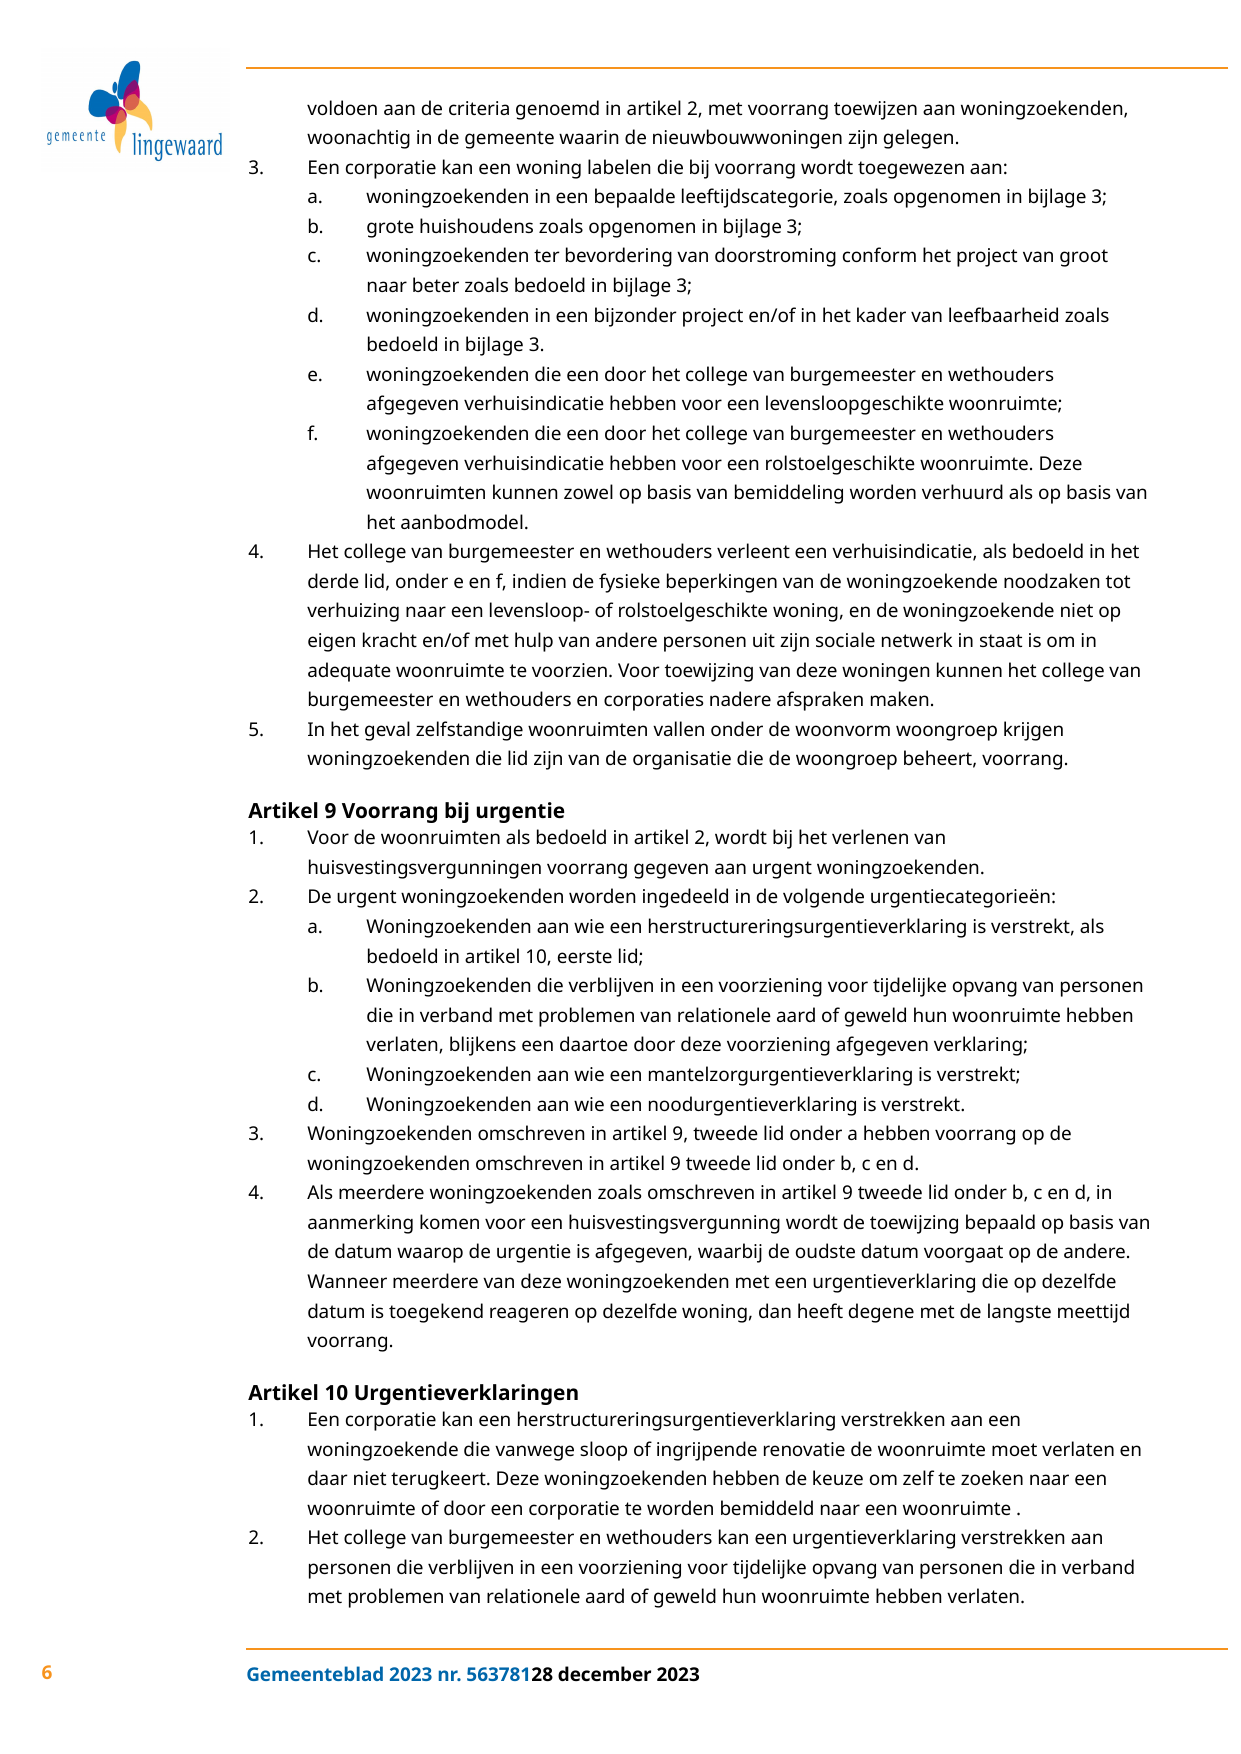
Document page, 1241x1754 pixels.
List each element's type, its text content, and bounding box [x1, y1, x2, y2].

list Een corporatie kan een herstructureringsurgentieverklaring verstrekken aan een woningzoekende die vanwege sloop of ingrijpende renovatie de woonruimte moet verlaten en daar niet terugkeert. Deze woningzoekenden hebben de keuze om zelf te zoeken naar een woonruimte of door een corporatie te worden bemiddeld naar een woonruimte . [248, 1406, 1152, 1521]
list woningzoekenden die een door het college van burgemeester en wethouders afgegeven verhuisindicatie hebben voor een levensloopgeschikte woonruimte; [307, 361, 1152, 416]
text Artikel 9 Voorrang bij urgentie [248, 796, 1152, 824]
picture [41, 47, 231, 172]
list woningzoekenden in een bepaalde leeftijdscategorie, zoals opgenomen in bijlage 3; [307, 183, 1152, 209]
list Woningzoekenden die verblijven in een voorziening voor tijdelijke opvang van personen die in verband met problemen van relationele aard of geweld hun woonruimte hebben verlaten, blijkens een daartoe door deze voorziening afgegeven verklaring; [307, 972, 1152, 1057]
list De urgent woningzoekenden worden ingedeeld in de volgende urgentiecategorieën: [248, 884, 1152, 909]
list grote huishoudens zoals opgenomen in bijlage 3; [307, 213, 1152, 239]
list woningzoekenden in een bijzonder project en/of in het kader van leefbaarheid zoals bedoeld in bijlage 3. [307, 302, 1152, 357]
list Het college van burgemeester en wethouders kan een urgentieverklaring verstrekken aan personen die verblijven in een voorziening voor tijdelijke opvang van personen die in verband met problemen van relationele aard of geweld hun woonruimte hebben verlaten. [248, 1524, 1152, 1609]
list Als meerdere woningzoekenden zoals omschreven in artikel 9 tweede lid onder b, c en d, in aanmerking komen voor een huisvestingsvergunning wordt de toewijzing bepaald op basis van de datum waarop de urgentie is afgegeven, waarbij de oudste datum voorgaat op de andere. Wanneer meerdere van deze woningzoekenden met een urgentieverklaring die op dezelfde datum is toegekend reageren op dezelfde woning, dan heeft degene met de langste meettijd voorrang. [248, 1179, 1152, 1353]
list Woningzoekenden omschreven in artikel 9, tweede lid onder a hebben voorrang op de woningzoekenden omschreven in artikel 9 tweede lid onder b, c en d. [248, 1120, 1152, 1176]
list Een corporatie kan een woning labelen die bij voorrang wordt toegewezen aan: [248, 154, 1152, 180]
list Woningzoekenden aan wie een mantelzorgurgentieverklaring is verstrekt; [307, 1061, 1152, 1087]
list woningzoekenden ter bevordering van doorstroming conform het project van groot naar beter zoals bedoeld in bijlage 3; [307, 243, 1152, 298]
list Woningzoekenden aan wie een herstructureringsurgentieverklaring is verstrekt, als bedoeld in artikel 10, eerste lid; [307, 913, 1152, 968]
list woningzoekenden die een door het college van burgemeester en wethouders afgegeven verhuisindicatie hebben voor een rolstoelgeschikte woonruimte. Deze woonruimten kunnen zowel op basis van bemiddeling worden verhuurd als op basis van het aanbodmodel. [307, 420, 1152, 535]
list Voor de woonruimten als bedoeld in artikel 2, wordt bij het verlenen van huisvestingsvergunningen voorrang gegeven aan urgent woningzoekenden. [248, 824, 1152, 880]
text Artikel 10 Urgentieverklaringen [248, 1378, 1152, 1406]
list In het geval zelfstandige woonruimten vallen onder de woonvorm woongroep krijgen woningzoekenden die lid zijn van de organisatie die de woongroep beheert, voorrang. [248, 716, 1152, 771]
list Het college van burgemeester en wethouders verleent een verhuisindicatie, als bedoeld in het derde lid, onder e en f, indien de fysieke beperkingen van de woningzoekende noodzaken tot verhuizing naar een levensloop- of rolstoelgeschikte woning, en de woningzoekende niet op eigen kracht en/of met hulp van andere personen uit zijn sociale netwerk in staat is om in adequate woonruimte te voorzien. Voor toewijzing van deze woningen kunnen het college van burgemeester en wethouders en corporaties nadere afspraken maken. [248, 538, 1152, 712]
list Woningzoekenden aan wie een noodurgentieverklaring is verstrekt. [307, 1091, 1152, 1116]
list voldoen aan de criteria genoemd in artikel 2, met voorrang toewijzen aan woningzoekenden, woonachtig in de gemeente waarin de nieuwbouwwoningen zijn gelegen. [248, 95, 1152, 150]
